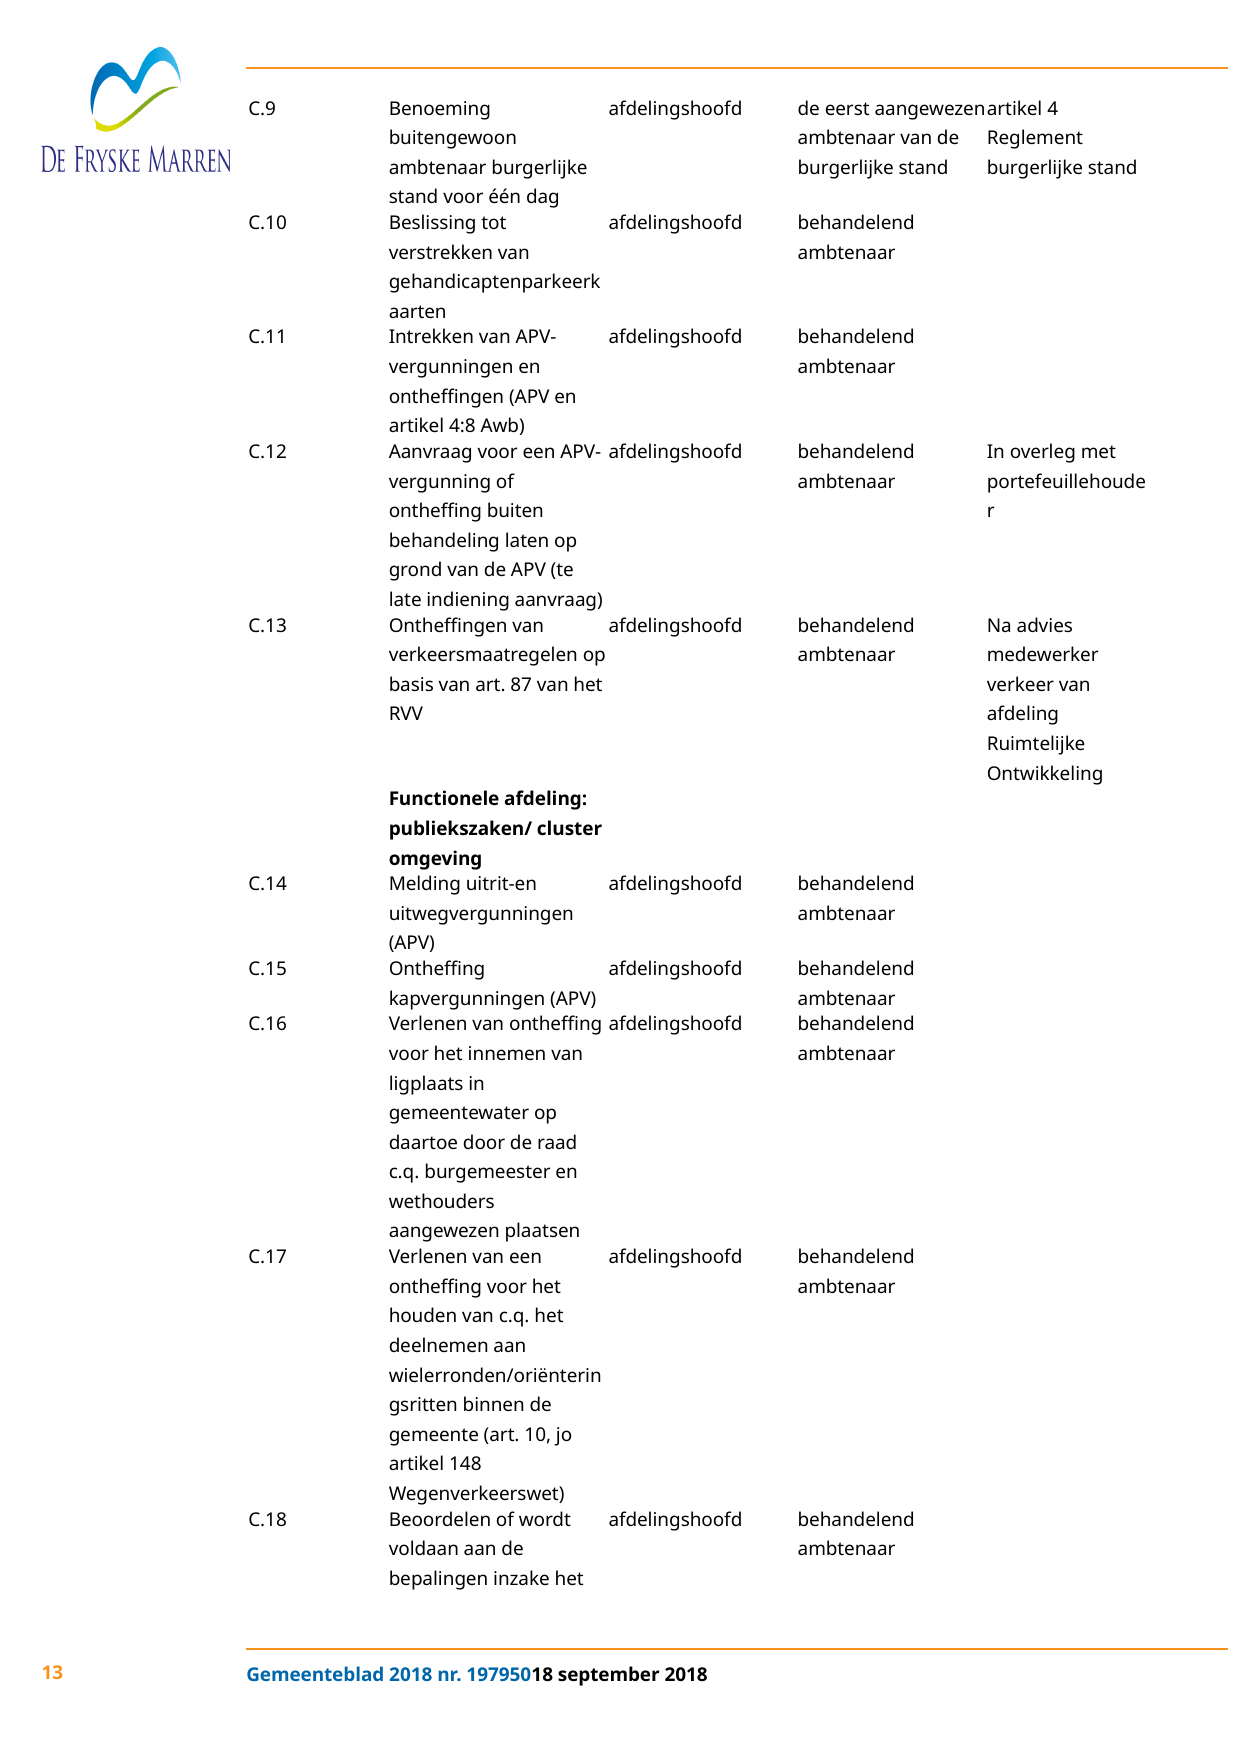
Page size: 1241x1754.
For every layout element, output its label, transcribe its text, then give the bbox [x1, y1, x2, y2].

table_cell C.11 [248, 324, 388, 438]
table_cell behandelend ambtenaar [798, 324, 987, 438]
table_cell C.15 [248, 955, 388, 1011]
table_cell Verlenen van een ontheffing voor het houden van c.q. het deelnemen aan wielerronden/oriënteringsritten binnen de gemeente (art. 10, jo artikel 148 Wegenverkeerswet) [389, 1244, 608, 1506]
table_cell [987, 1506, 1152, 1591]
table_cell Na advies medewerker verkeer van afdeling Ruimtelijke Ontwikkeling [987, 612, 1152, 786]
table_cell [248, 786, 388, 870]
table_cell behandelend ambtenaar [798, 1011, 987, 1243]
table_cell Verlenen van ontheffing voor het innemen van ligplaats in gemeentewater op daartoe door de raad c.q. burgemeester en wethouders aangewezen plaatsen [389, 1011, 608, 1243]
table_cell Beoordelen of wordt voldaan aan de bepalingen inzake het [389, 1506, 608, 1591]
table_cell behandelend ambtenaar [798, 1244, 987, 1506]
table_cell [798, 786, 987, 870]
table_cell afdelingshoofd [608, 1506, 797, 1591]
table_cell afdelingshoofd [608, 870, 797, 955]
table_cell [987, 324, 1152, 438]
table_cell C.16 [248, 1011, 388, 1243]
table_cell afdelingshoofd [608, 612, 797, 786]
table_cell artikel 4 Reglement burgerlijke stand [987, 95, 1152, 209]
table_cell [987, 786, 1152, 870]
table_cell Beslissing tot verstrekken van gehandicaptenparkeerkaarten [389, 209, 608, 324]
table_cell C.10 [248, 209, 388, 324]
table_cell de eerst aangewezen ambtenaar van de burgerlijke stand [798, 95, 987, 209]
table_cell In overleg met portefeuillehouder [987, 438, 1152, 612]
table_cell C.18 [248, 1506, 388, 1591]
table_cell behandelend ambtenaar [798, 955, 987, 1011]
table_cell [987, 1011, 1152, 1243]
table_cell C.14 [248, 870, 388, 955]
picture [41, 47, 231, 172]
table_cell C.17 [248, 1244, 388, 1506]
table_cell behandelend ambtenaar [798, 438, 987, 612]
table_cell afdelingshoofd [608, 955, 797, 1011]
table_cell behandelend ambtenaar [798, 870, 987, 955]
table_cell [987, 209, 1152, 324]
table_cell Ontheffing kapvergunningen (APV) [389, 955, 608, 1011]
table_cell Intrekken van APV-vergunningen en ontheffingen (APV en artikel 4:8 Awb) [389, 324, 608, 438]
table_cell afdelingshoofd [608, 324, 797, 438]
table_cell behandelend ambtenaar [798, 612, 987, 786]
table_cell [608, 786, 797, 870]
table_cell afdelingshoofd [608, 1011, 797, 1243]
table_cell Melding uitrit-en uitwegvergunningen (APV) [389, 870, 608, 955]
table_cell afdelingshoofd [608, 95, 797, 209]
table_cell Aanvraag voor een APV-vergunning of ontheffing buiten behandeling laten op grond van de APV (te late indiening aanvraag) [389, 438, 608, 612]
table_cell behandelend ambtenaar [798, 209, 987, 324]
table_cell [987, 955, 1152, 1011]
table_cell afdelingshoofd [608, 1244, 797, 1506]
table_cell Ontheffingen van verkeersmaatregelen op basis van art. 87 van het RVV [389, 612, 608, 786]
table_cell [987, 870, 1152, 955]
table_cell C.13 [248, 612, 388, 786]
table_cell C.9 [248, 95, 388, 209]
table_cell afdelingshoofd [608, 209, 797, 324]
table_cell afdelingshoofd [608, 438, 797, 612]
table_cell C.12 [248, 438, 388, 612]
table_cell behandelend ambtenaar [798, 1506, 987, 1591]
table_cell [987, 1244, 1152, 1506]
table_cell Benoeming buitengewoon ambtenaar burgerlijke stand voor één dag [389, 95, 608, 209]
table_cell Functionele afdeling: publiekszaken/ cluster omgeving [389, 786, 608, 870]
